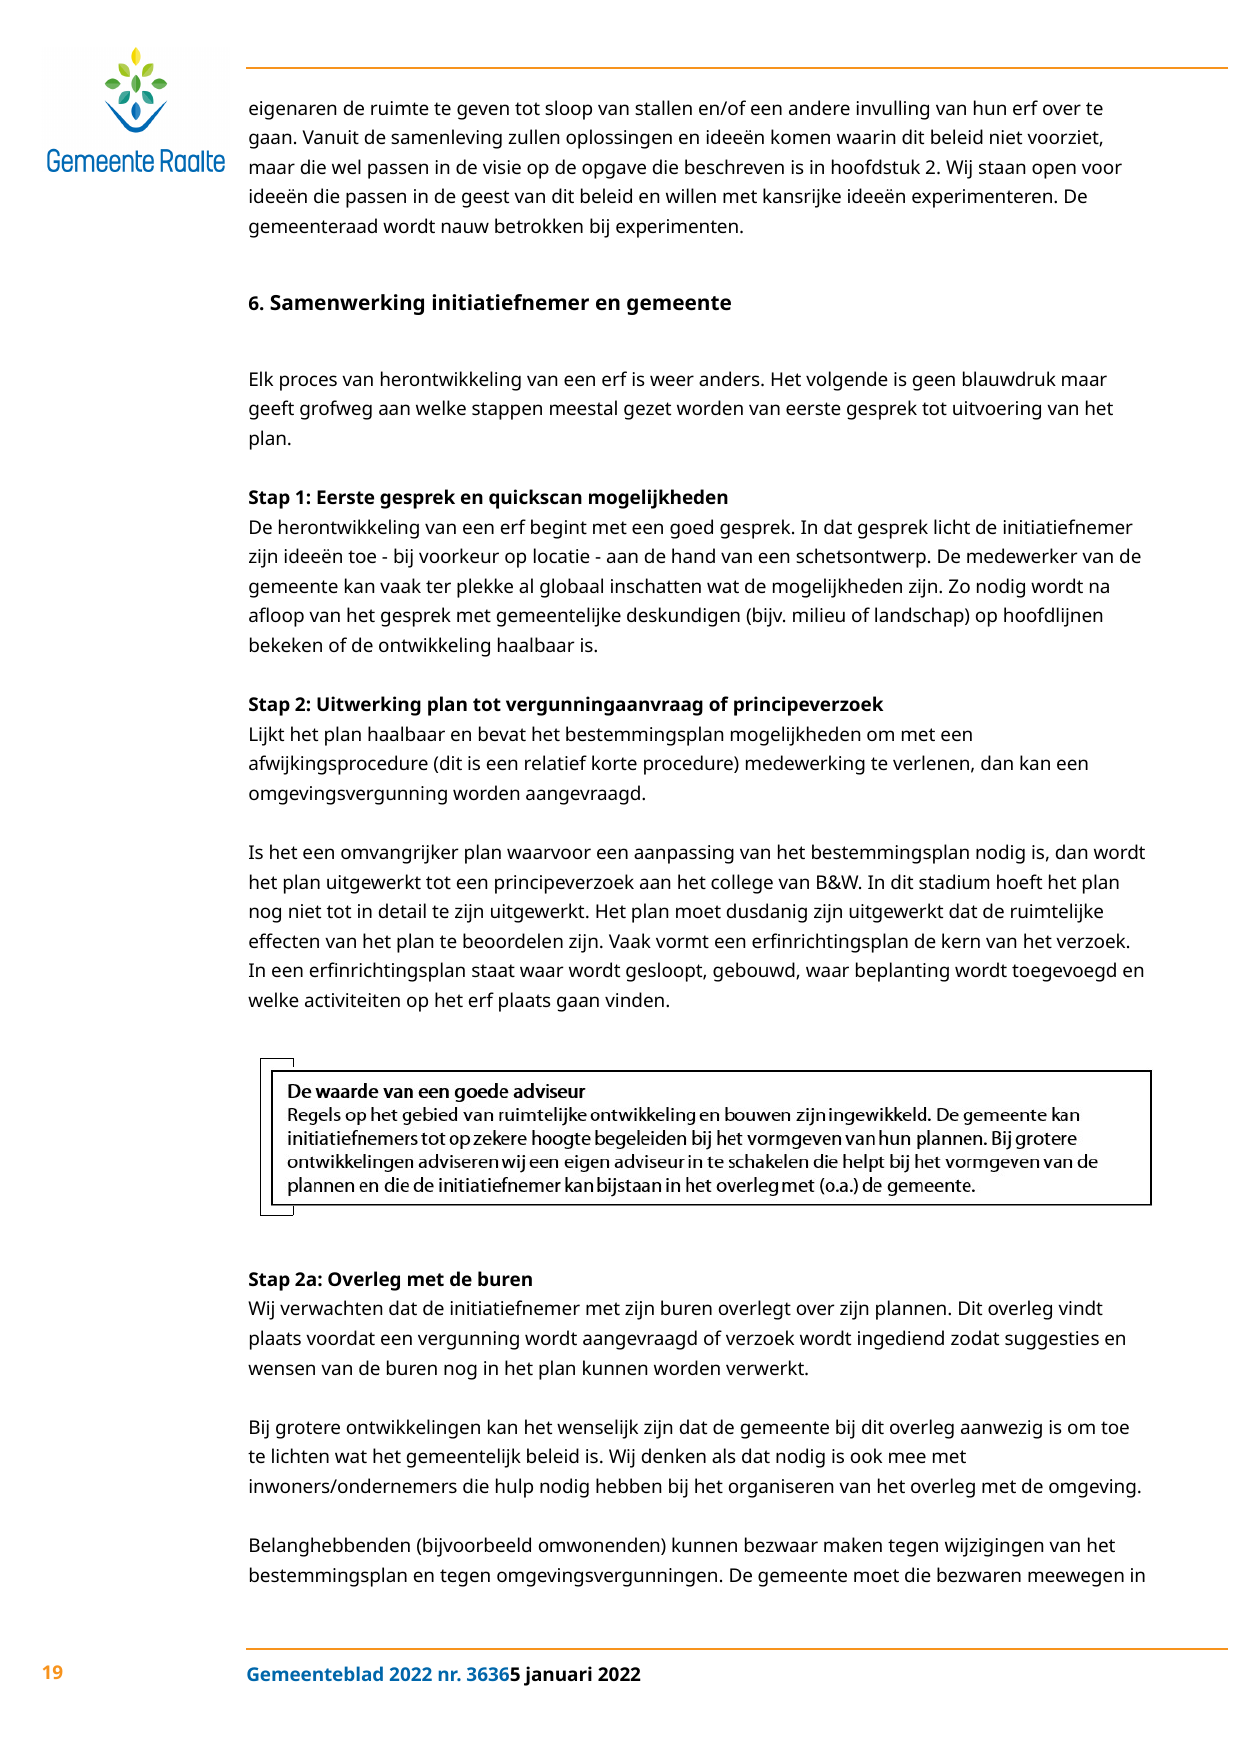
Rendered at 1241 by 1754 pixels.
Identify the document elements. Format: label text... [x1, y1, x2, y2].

picture [41, 47, 231, 172]
text De herontwikkeling van een erf begint met een goed gesprek. In dat gesprek licht de initiatiefnemer zijn ideeën toe - bij voorkeur op locatie - aan de hand van een schetsontwerp. De medewerker van de gemeente kan vaak ter plekke al globaal inschatten wat de mogelijkheden zijn. Zo nodig wordt na afloop van het gesprek met gemeentelijke deskundigen (bijv. milieu of landschap) op hoofdlijnen bekeken of de ontwikkeling haalbaar is. [248, 514, 1152, 658]
text Stap 1: Eerste gesprek en quickscan mogelijkheden [248, 484, 1152, 510]
text eigenaren de ruimte te geven tot sloop van stallen en/of een andere invulling van hun erf over te gaan. Vanuit de samenleving zullen oplossingen en ideeën komen waarin dit beleid niet voorziet, maar die wel passen in de visie op de opgave die beschreven is in hoofdstuk 2. Wij staan open voor ideeën die passen in de geest van dit beleid en willen met kansrijke ideeën experimenteren. De gemeenteraad wordt nauw betrokken bij experimenten. [248, 95, 1152, 239]
text Stap 2a: Overleg met de buren [248, 1266, 1152, 1292]
text 6. Samenwerking initiatiefnemer en gemeente [248, 288, 1152, 317]
text Stap 2: Uitwerking plan tot vergunningaanvraag of principeverzoek [248, 691, 1152, 717]
text Lijkt het plan haalbaar en bevat het bestemmingsplan mogelijkheden om met een afwijkingsprocedure (dit is een relatief korte procedure) medewerking te verlenen, dan kan een omgevingsvergunning worden aangevraagd. [248, 721, 1152, 806]
text Bij grotere ontwikkelingen kan het wenselijk zijn dat de gemeente bij dit overleg aanwezig is om toe te lichten wat het gemeentelijk beleid is. Wij denken als dat nodig is ook mee met inwoners/ondernemers die hulp nodig hebben bij het organiseren van het overleg met de omgeving. [248, 1414, 1152, 1499]
text Wij verwachten dat de initiatiefnemer met zijn buren overlegt over zijn plannen. Dit overleg vindt plaats voordat een vergunning wordt aangevraagd of verzoek wordt ingediend zodat suggesties en wensen van de buren nog in het plan kunnen worden verwerkt. [248, 1296, 1152, 1380]
text Elk proces van herontwikkeling van een erf is weer anders. Het volgende is geen blauwdruk maar geeft grofweg aan welke stappen meestal gezet worden van eerste gesprek tot uitvoering van het plan. [248, 366, 1152, 451]
text Is het een omvangrijker plan waarvoor een aanpassing van het bestemmingsplan nodig is, dan wordt het plan uitgewerkt tot een principeverzoek aan het college van B&W. In dit stadium hoeft het plan nog niet tot in detail te zijn uitgewerkt. Het plan moet dusdanig zijn uitgewerkt dat de ruimtelijke effecten van het plan te beoordelen zijn. Vaak vormt een erfinrichtingsplan de kern van het verzoek. In een erfinrichtingsplan staat waar wordt gesloopt, gebouwd, waar beplanting wordt toegevoegd en welke activiteiten op het erf plaats gaan vinden. [248, 839, 1152, 1013]
text Belanghebbenden (bijvoorbeeld omwonenden) kunnen bezwaar maken tegen wijzigingen van het bestemmingsplan en tegen omgevingsvergunningen. De gemeente moet die bezwaren meewegen in [248, 1532, 1152, 1587]
picture [268, 1067, 1155, 1206]
